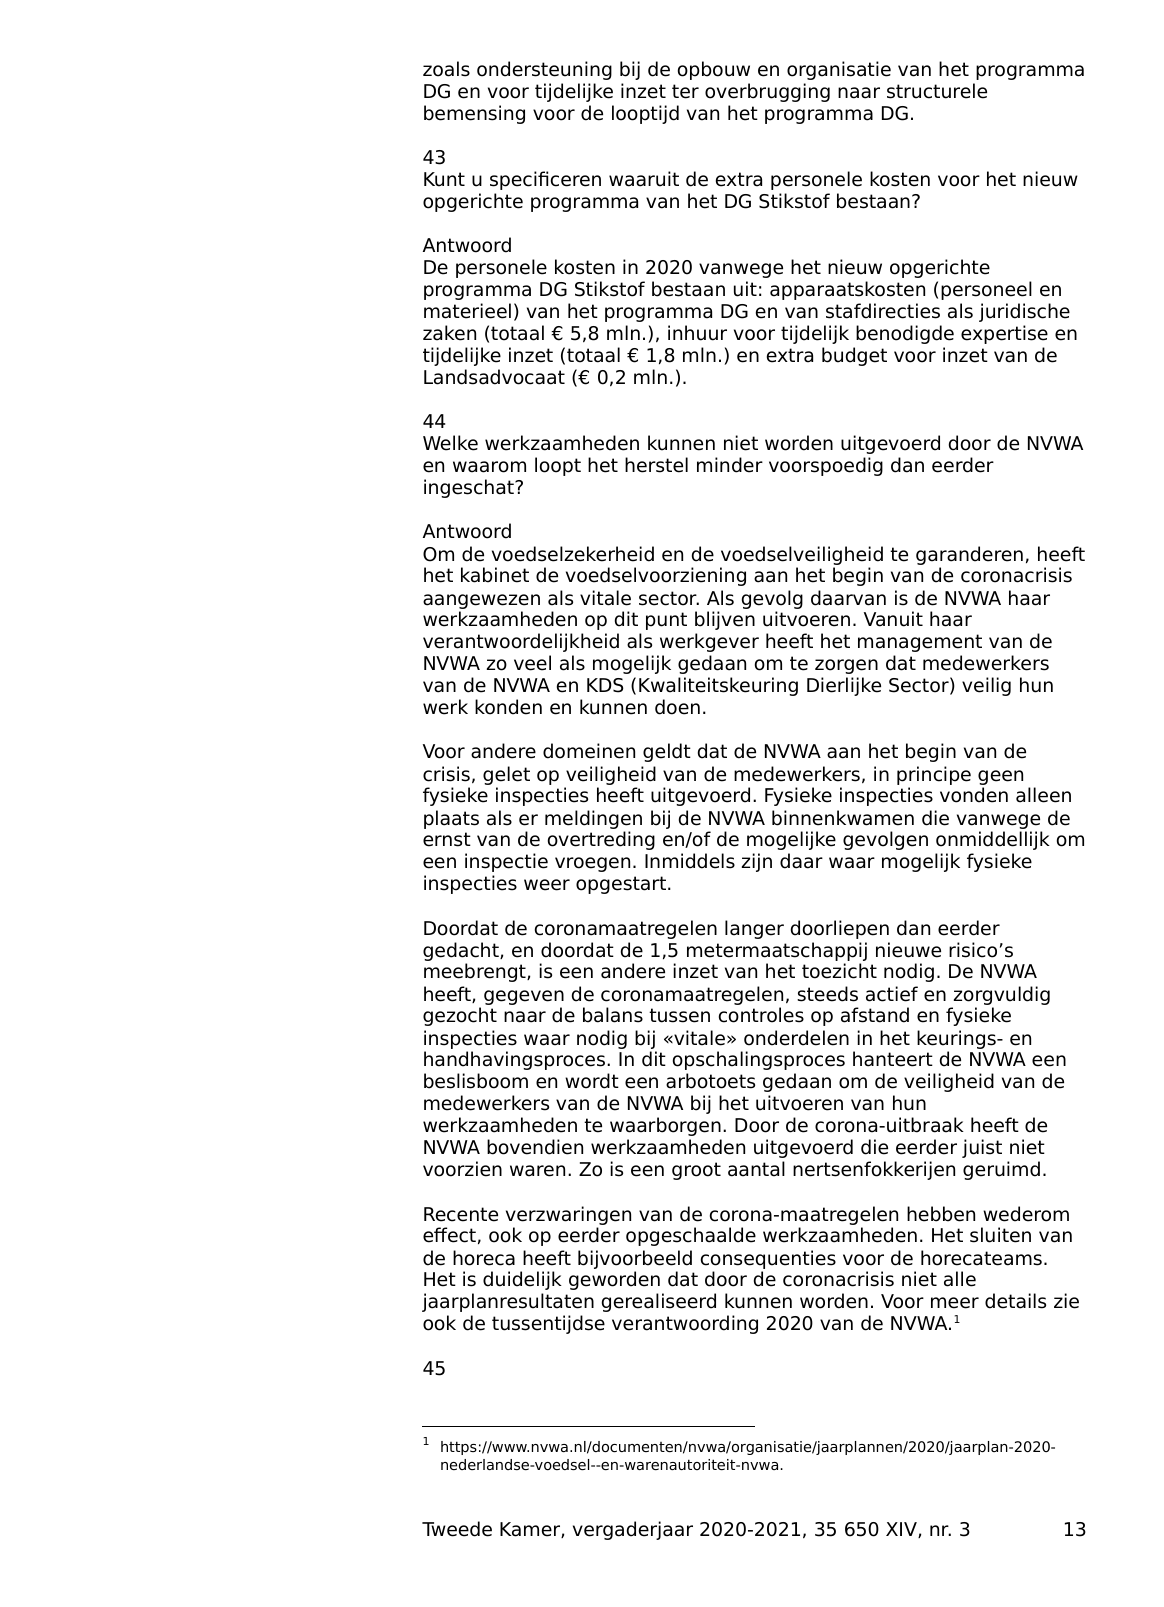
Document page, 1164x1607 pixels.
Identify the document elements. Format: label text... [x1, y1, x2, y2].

text 43 [422, 147, 1087, 169]
text https://www.nvwa.nl/documenten/nvwa/organisatie/jaarplannen/2020/jaarplan-2020-nederlandse-voedsel--en-warenautoriteit-nvwa. [422, 1435, 1087, 1474]
text Om de voedselzekerheid en de voedselveiligheid te garanderen, heeft het kabinet de voedselvoorziening aan het begin van de coronacrisis aangewezen als vitale sector. Als gevolg daarvan is de NVWA haar werkzaamheden op dit punt blijven uitvoeren. Vanuit haar verantwoordelijkheid als werkgever heeft het management van de NVWA zo veel als mogelijk gedaan om te zorgen dat medewerkers van de NVWA en KDS (Kwaliteitskeuring Dierlijke Sector) veilig hun werk konden en kunnen doen. [422, 543, 1087, 719]
text zoals ondersteuning bij de opbouw en organisatie van het programma DG en voor tijdelijke inzet ter overbrugging naar structurele bemensing voor de looptijd van het programma DG. [422, 59, 1087, 125]
text Antwoord [422, 521, 1087, 543]
text Kunt u specificeren waaruit de extra personele kosten voor het nieuw opgerichte programma van het DG Stikstof bestaan? [422, 169, 1087, 213]
text Voor andere domeinen geldt dat de NVWA aan het begin van de crisis, gelet op veiligheid van de medewerkers, in principe geen fysieke inspecties heeft uitgevoerd. Fysieke inspecties vonden alleen plaats als er meldingen bij de NVWA binnenkwamen die vanwege de ernst van de overtreding en/of de mogelijke gevolgen onmiddellijk om een inspectie vroegen. Inmiddels zijn daar waar mogelijk fysieke inspecties weer opgestart. [422, 741, 1087, 895]
text Doordat de coronamaatregelen langer doorliepen dan eerder gedacht, en doordat de 1,5 metermaatschappij nieuwe risico’s meebrengt, is een andere inzet van het toezicht nodig. De NVWA heeft, gegeven de coronamaatregelen, steeds actief en zorgvuldig gezocht naar de balans tussen controles op afstand en fysieke inspecties waar nodig bij «vitale» onderdelen in het keurings- en handhavingsproces. In dit opschalingsproces hanteert de NVWA een beslisboom en wordt een arbotoets gedaan om de veiligheid van de medewerkers van de NVWA bij het uitvoeren van hun werkzaamheden te waarborgen. Door de corona-uitbraak heeft de NVWA bovendien werkzaamheden uitgevoerd die eerder juist niet voorzien waren. Zo is een groot aantal nertsenfokkerijen geruimd. [422, 917, 1087, 1181]
text De personele kosten in 2020 vanwege het nieuw opgerichte programma DG Stikstof bestaan uit: apparaatskosten (personeel en materieel) van het programma DG en van stafdirecties als juridische zaken (totaal € 5,8 mln.), inhuur voor tijdelijk benodigde expertise en tijdelijke inzet (totaal € 1,8 mln.) en extra budget voor inzet van de Landsadvocaat (€ 0,2 mln.). [422, 257, 1087, 389]
text Recente verzwaringen van de corona-maatregelen hebben wederom effect, ook op eerder opgeschaalde werkzaamheden. Het sluiten van de horeca heeft bijvoorbeeld consequenties voor de horecateams. Het is duidelijk geworden dat door de coronacrisis niet alle jaarplanresultaten gerealiseerd kunnen worden. Voor meer details zie ook de tussentijdse verantwoording 2020 van de NVWA. [422, 1203, 1087, 1335]
text 44 [422, 411, 1087, 433]
text 45 [422, 1357, 1087, 1379]
text Welke werkzaamheden kunnen niet worden uitgevoerd door de NVWA en waarom loopt het herstel minder voorspoedig dan eerder ingeschat? [422, 433, 1087, 499]
text Antwoord [422, 235, 1087, 257]
